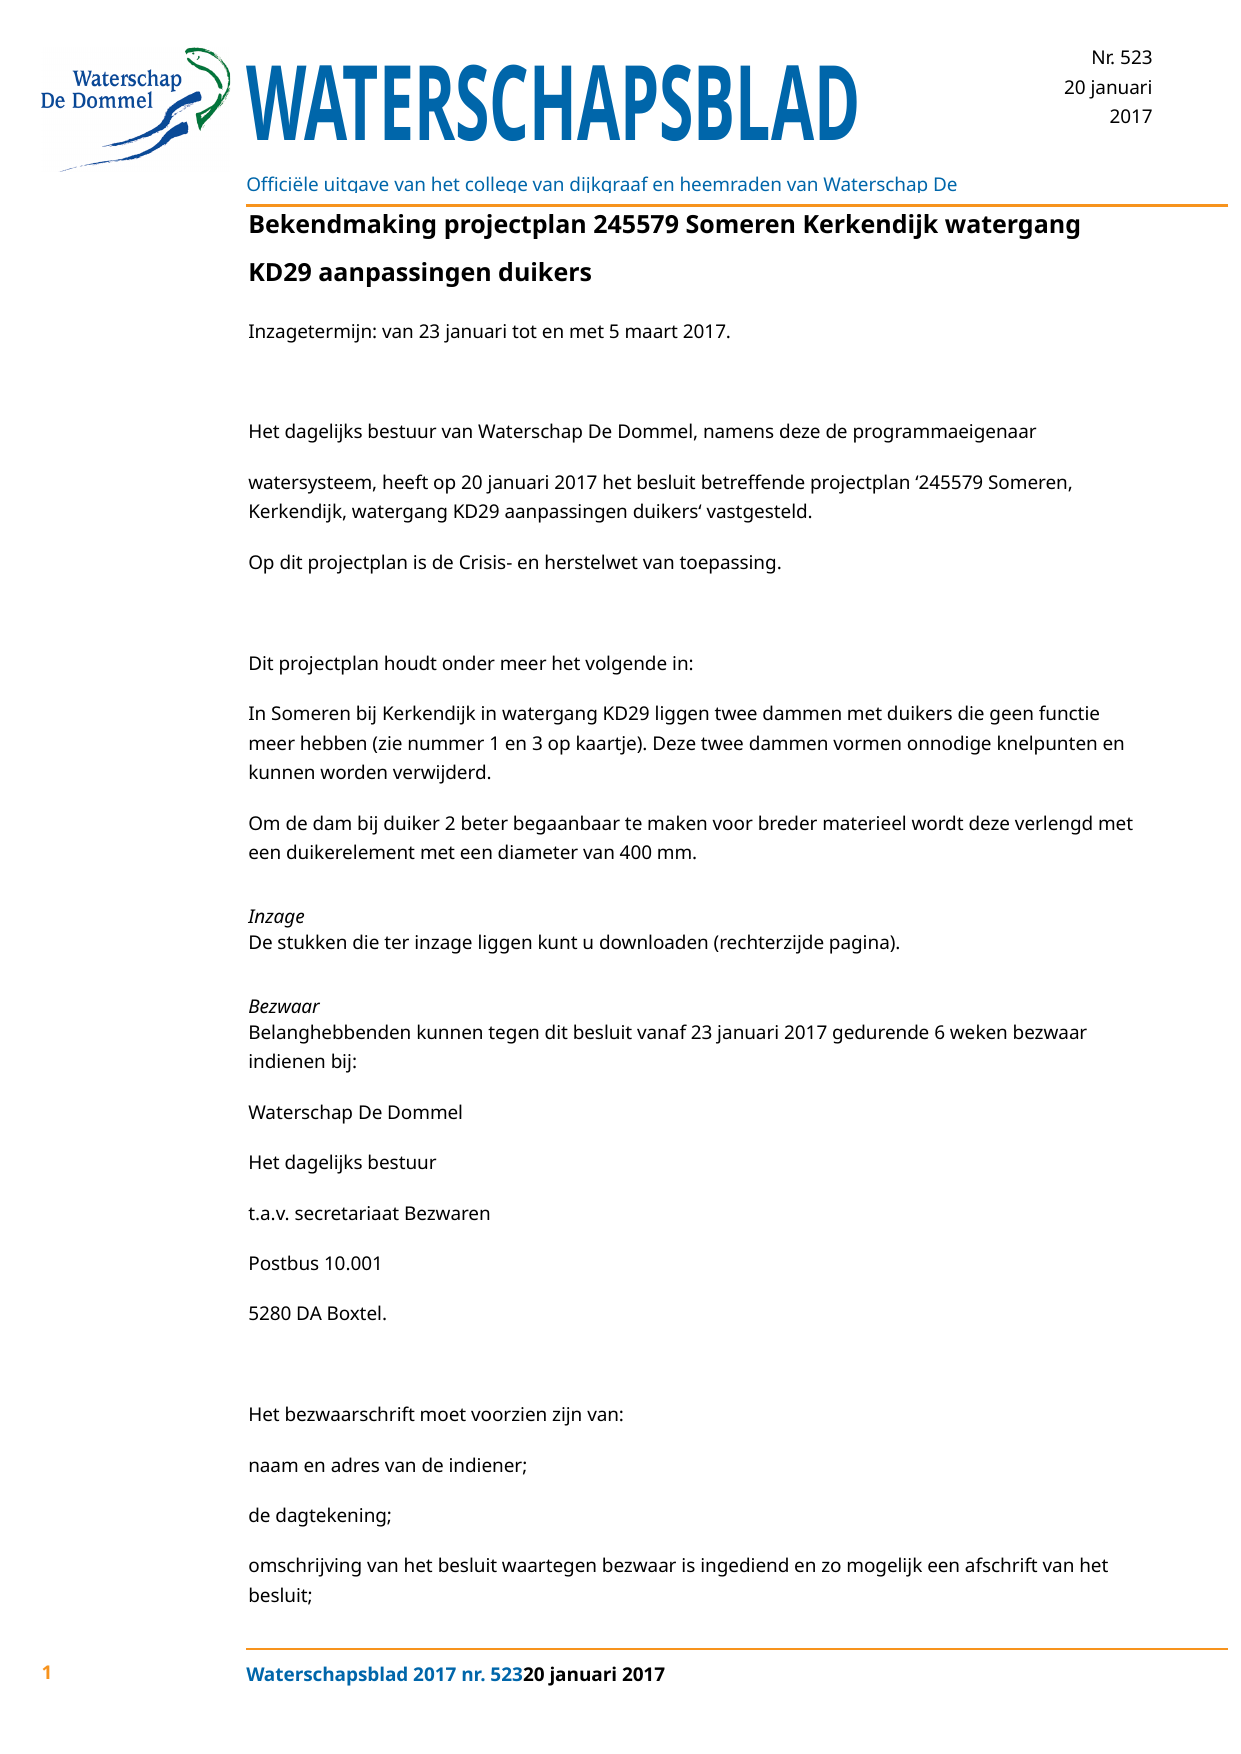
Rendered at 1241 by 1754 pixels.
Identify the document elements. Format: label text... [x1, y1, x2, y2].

text t.a.v. secretariaat Bezwaren [248, 1200, 1152, 1226]
text Bezwaar [248, 993, 1152, 1019]
text naam en adres van de indiener; [248, 1452, 1152, 1478]
text Om de dam bij duiker 2 beter begaanbaar te maken voor breder materieel wordt deze verlengd met een duikerelement met een diameter van 400 mm. [248, 810, 1152, 865]
picture [41, 47, 231, 172]
text Dit projectplan houdt onder meer het volgende in: [248, 650, 1152, 676]
text omschrijving van het besluit waartegen bezwaar is ingediend en zo mogelijk een afschrift van het besluit; [248, 1553, 1152, 1608]
text Op dit projectplan is de Crisis- en herstelwet van toepassing. [248, 549, 1152, 575]
text Het bezwaarschrift moet voorzien zijn van: [248, 1401, 1152, 1427]
text watersysteem, heeft op 20 januari 2017 het besluit betreffende projectplan ‘245579 Someren, Kerkendijk, watergang KD29 aanpassingen duikers‘ vastgesteld. [248, 469, 1152, 524]
text Het dagelijks bestuur [248, 1149, 1152, 1175]
text Bekendmaking projectplan 245579 Someren Kerkendijk watergang KD29 aanpassingen duikers [248, 207, 1152, 288]
text Belanghebbenden kunnen tegen dit besluit vanaf 23 januari 2017 gedurende 6 weken bezwaar indienen bij: [248, 1019, 1152, 1074]
text Inzage [248, 903, 1152, 929]
text 5280 DA Boxtel. [248, 1301, 1152, 1326]
text Waterschap De Dommel [248, 1099, 1152, 1125]
text Het dagelijks bestuur van Waterschap De Dommel, namens deze de programmaeigenaar [248, 419, 1152, 444]
text Inzagetermijn: van 23 januari tot en met 5 maart 2017. [248, 318, 1152, 344]
text de dagtekening; [248, 1502, 1152, 1528]
text In Someren bij Kerkendijk in watergang KD29 liggen twee dammen met duikers die geen functie meer hebben (zie nummer 1 en 3 op kaartje). Deze twee dammen vormen onnodige knelpunten en kunnen worden verwijderd. [248, 700, 1152, 785]
text De stukken die ter inzage liggen kunt u downloaden (rechterzijde pagina). [248, 929, 1152, 955]
text Postbus 10.001 [248, 1250, 1152, 1276]
